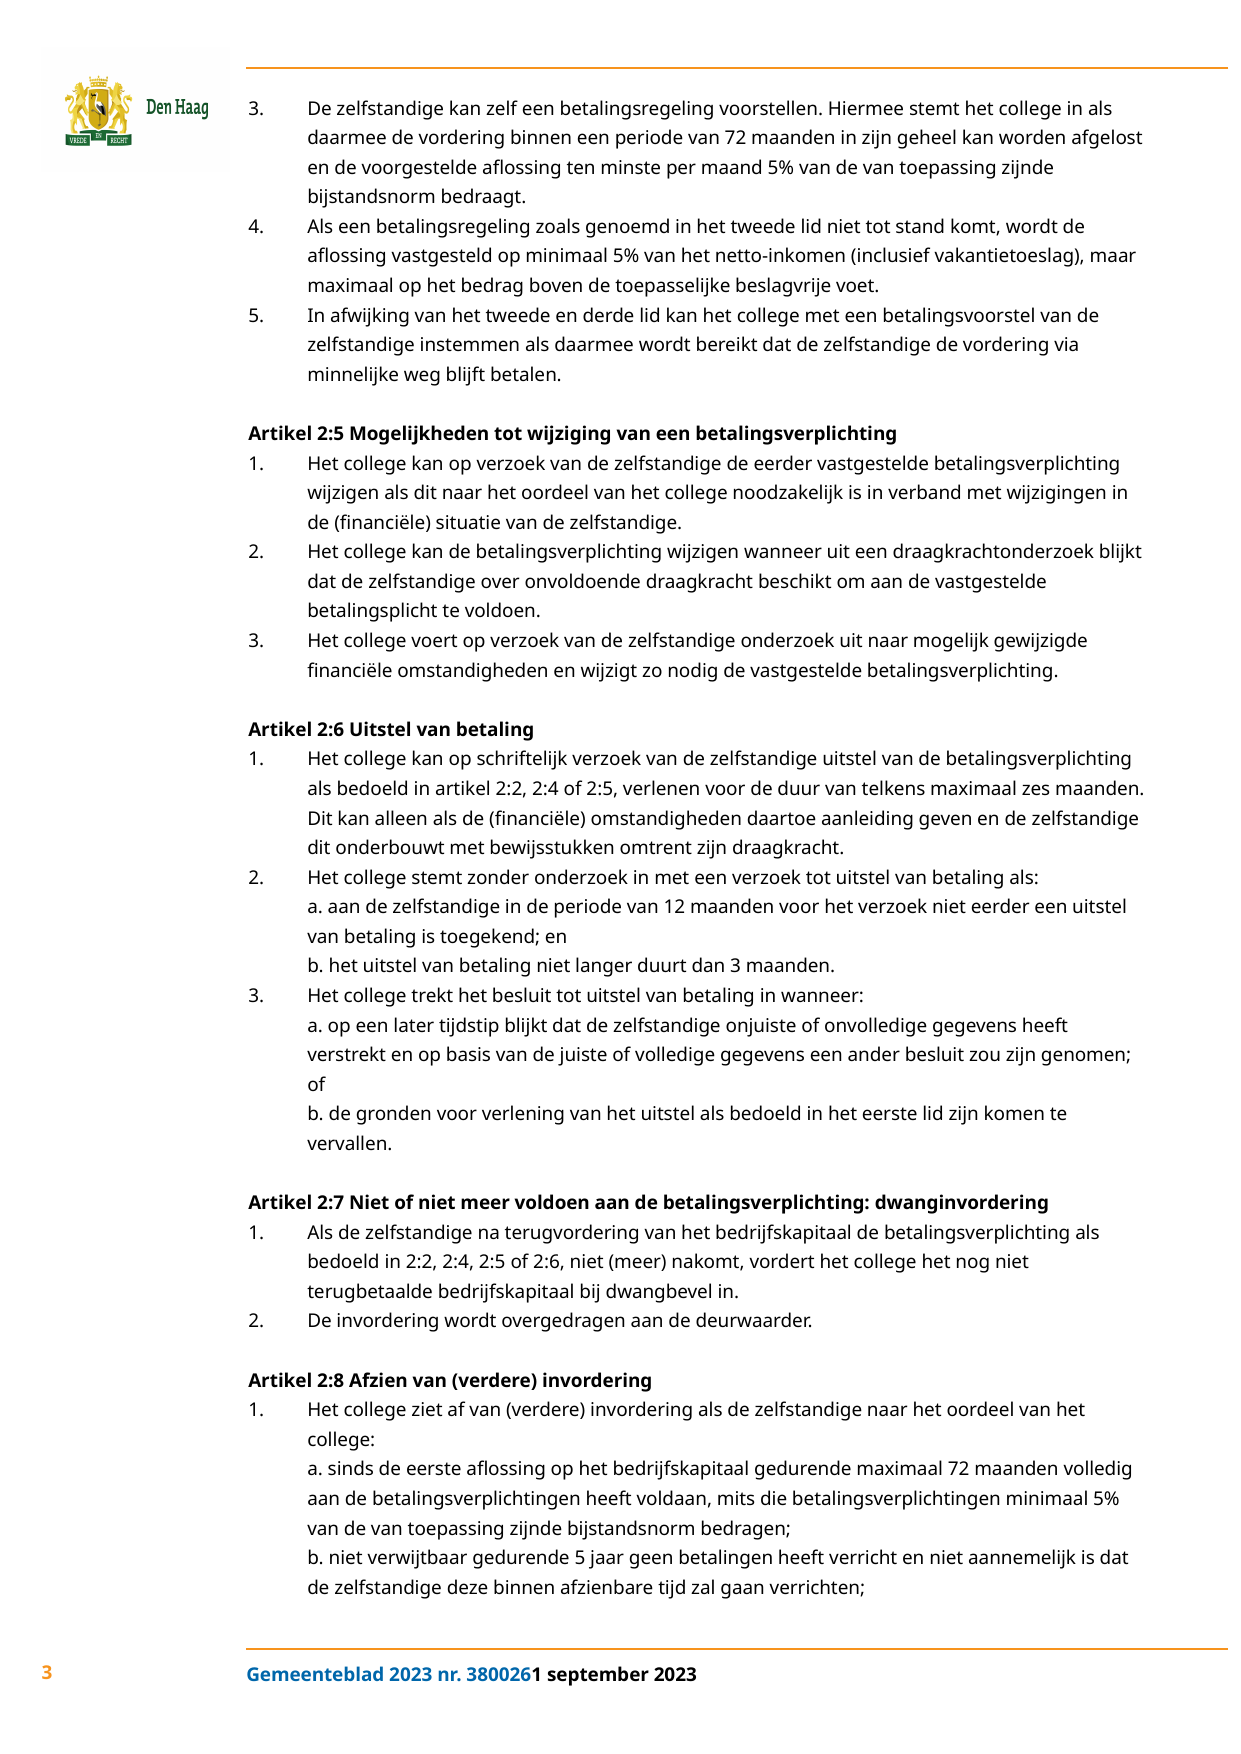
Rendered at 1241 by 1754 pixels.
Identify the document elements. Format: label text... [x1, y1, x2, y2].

list a. aan de zelfstandige in de periode van 12 maanden voor het verzoek niet eerder een uitstel van betaling is toegekend; en [248, 893, 1152, 949]
text Artikel 2:8 Afzien van (verdere) invordering [248, 1367, 1152, 1393]
list Het college kan op schriftelijk verzoek van de zelfstandige uitstel van de betalingsverplichting als bedoeld in artikel 2:2, 2:4 of 2:5, verlenen voor de duur van telkens maximaal zes maanden. Dit kan alleen als de (financiële) omstandigheden daartoe aanleiding geven en de zelfstandige dit onderbouwt met bewijsstukken omtrent zijn draagkracht. [248, 746, 1152, 860]
list Het college trekt het besluit tot uitstel van betaling in wanneer: [248, 982, 1152, 1008]
list Het college stemt zonder onderzoek in met een verzoek tot uitstel van betaling als: [248, 864, 1152, 890]
text Artikel 2:6 Uitstel van betaling [248, 716, 1152, 742]
list a. sinds de eerste aflossing op het bedrijfskapitaal gedurende maximaal 72 maanden volledig aan de betalingsverplichtingen heeft voldaan, mits die betalingsverplichtingen minimaal 5% van de van toepassing zijnde bijstandsnorm bedragen; [248, 1456, 1152, 1541]
list Als de zelfstandige na terugvordering van het bedrijfskapitaal de betalingsverplichting als bedoeld in 2:2, 2:4, 2:5 of 2:6, niet (meer) nakomt, vordert het college het nog niet terugbetaalde bedrijfskapitaal bij dwangbevel in. [248, 1219, 1152, 1304]
list Het college voert op verzoek van de zelfstandige onderzoek uit naar mogelijk gewijzigde financiële omstandigheden en wijzigt zo nodig de vastgestelde betalingsverplichting. [248, 627, 1152, 683]
list De invordering wordt overgedragen aan de deurwaarder. [248, 1308, 1152, 1333]
list b. de gronden voor verlening van het uitstel als bedoeld in het eerste lid zijn komen te vervallen. [248, 1101, 1152, 1156]
list Als een betalingsregeling zoals genoemd in het tweede lid niet tot stand komt, wordt de aflossing vastgesteld op minimaal 5% van het netto-inkomen (inclusief vakantietoeslag), maar maximaal op het bedrag boven de toepasselijke beslagvrije voet. [248, 213, 1152, 298]
list a. op een later tijdstip blijkt dat de zelfstandige onjuiste of onvolledige gegevens heeft verstrekt en op basis van de juiste of volledige gegevens een ander besluit zou zijn genomen; of [248, 1012, 1152, 1097]
list Het college ziet af van (verdere) invordering als de zelfstandige naar het oordeel van het college: [248, 1396, 1152, 1452]
list b. het uitstel van betaling niet langer duurt dan 3 maanden. [248, 953, 1152, 978]
list In afwijking van het tweede en derde lid kan het college met een betalingsvoorstel van de zelfstandige instemmen als daarmee wordt bereikt dat de zelfstandige de vordering via minnelijke weg blijft betalen. [248, 302, 1152, 387]
list Het college kan op verzoek van de zelfstandige de eerder vastgestelde betalingsverplichting wijzigen als dit naar het oordeel van het college noodzakelijk is in verband met wijzigingen in de (financiële) situatie van de zelfstandige. [248, 450, 1152, 535]
list De zelfstandige kan zelf een betalingsregeling voorstellen. Hiermee stemt het college in als daarmee de vordering binnen een periode van 72 maanden in zijn geheel kan worden afgelost en de voorgestelde aflossing ten minste per maand 5% van de van toepassing zijnde bijstandsnorm bedraagt. [248, 95, 1152, 209]
picture [41, 47, 231, 172]
list Het college kan de betalingsverplichting wijzigen wanneer uit een draagkrachtonderzoek blijkt dat de zelfstandige over onvoldoende draagkracht beschikt om aan de vastgestelde betalingsplicht te voldoen. [248, 538, 1152, 623]
list b. niet verwijtbaar gedurende 5 jaar geen betalingen heeft verricht en niet aannemelijk is dat de zelfstandige deze binnen afzienbare tijd zal gaan verrichten; [248, 1544, 1152, 1600]
text Artikel 2:5 Mogelijkheden tot wijziging van een betalingsverplichting [248, 420, 1152, 446]
text Artikel 2:7 Niet of niet meer voldoen aan de betalingsverplichting: dwanginvordering [248, 1189, 1152, 1215]
